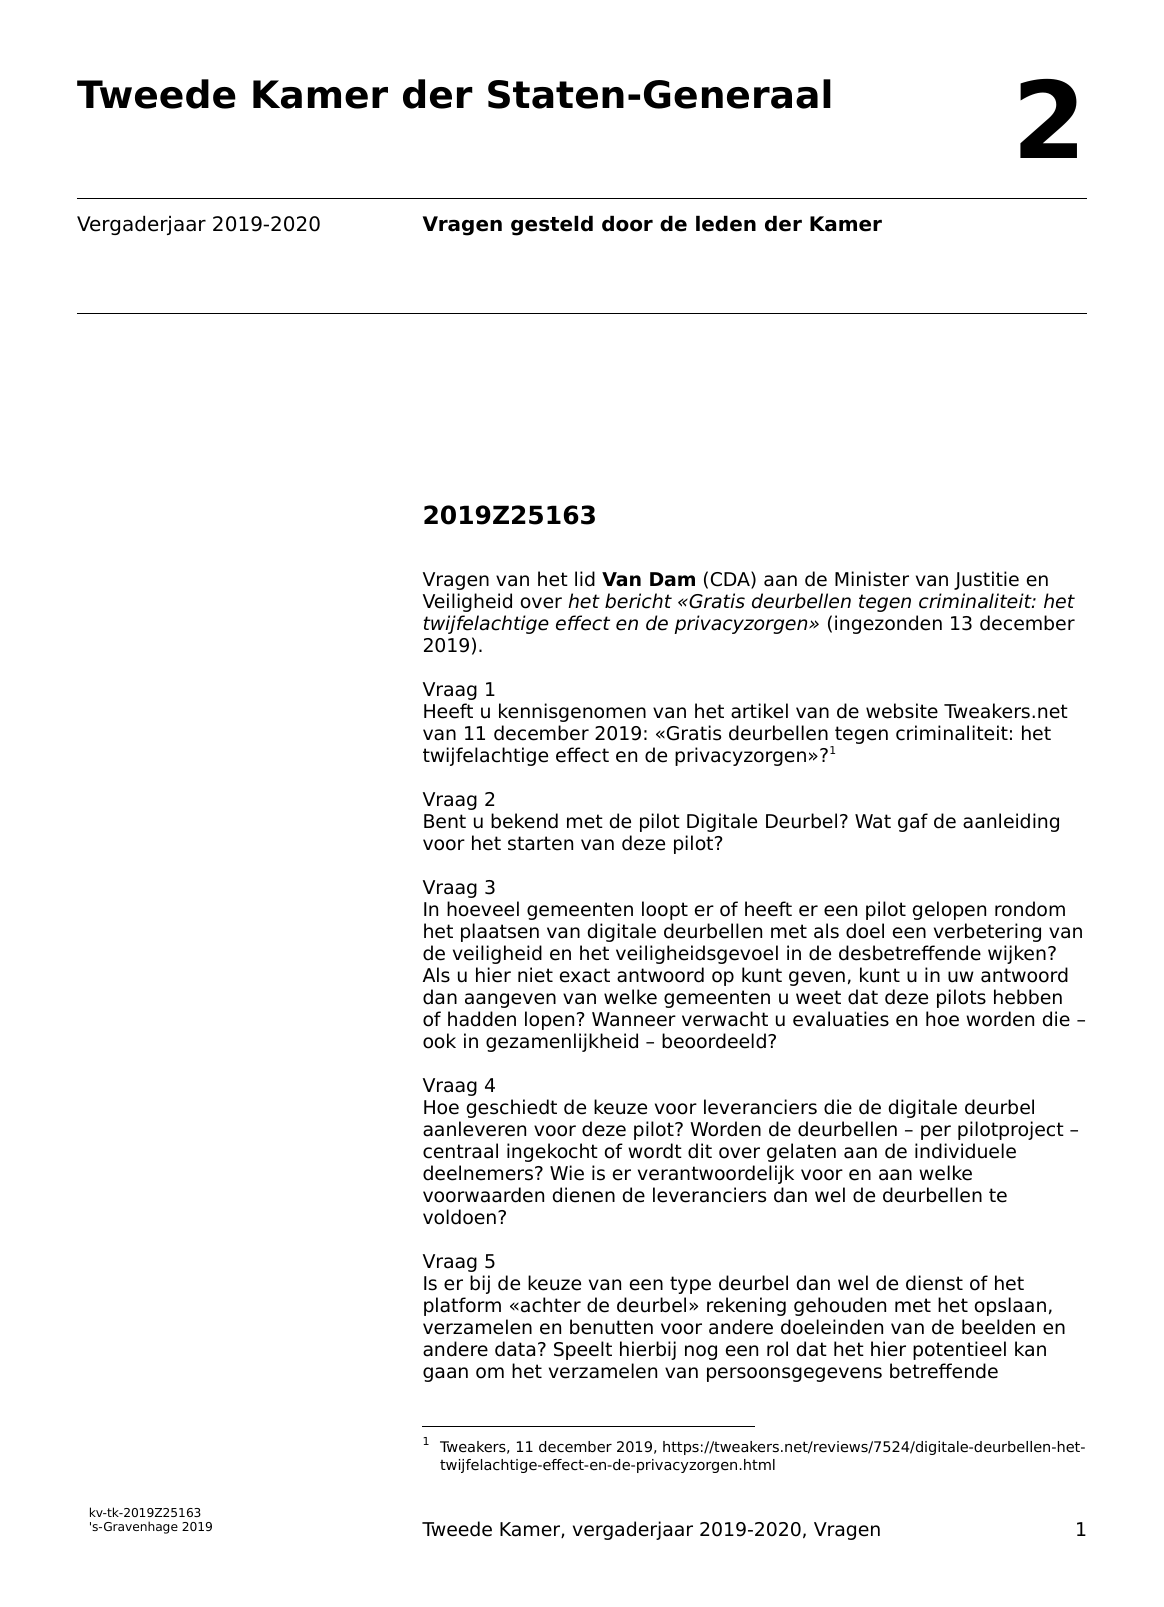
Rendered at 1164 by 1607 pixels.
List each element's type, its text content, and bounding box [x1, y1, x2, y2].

table_header 2 [886, 59, 1087, 198]
text Vraag 3 [422, 877, 1087, 899]
text Is er bij de keuze van een type deurbel dan wel de dienst of het platform «achter de deurbel» rekening gehouden met het opslaan, verzamelen en benutten voor andere doeleinden van de beelden en andere data? Speelt hierbij nog een rol dat het hier potentieel kan gaan om het verzamelen van persoonsgegevens betreffende [422, 1273, 1087, 1383]
table_cell Vragen gesteld door de leden der Kamer [422, 199, 1087, 313]
text Hoe geschiedt de keuze voor leveranciers die de digitale deurbel aanleveren voor deze pilot? Worden de deurbellen – per pilotproject – centraal ingekocht of wordt dit over gelaten aan de individuele deelnemers? Wie is er verantwoordelijk voor en aan welke voorwaarden dienen de leveranciers dan wel de deurbellen te voldoen? [422, 1097, 1087, 1229]
text Tweakers, 11 december 2019, https://tweakers.net/reviews/7524/digitale-deurbellen-het-twijfelachtige-effect-en-de-privacyzorgen.html [422, 1435, 1087, 1474]
text Bent u bekend met de pilot Digitale Deurbel? Wat gaf de aanleiding voor het starten van deze pilot? [422, 811, 1087, 855]
text Vraag 4 [422, 1075, 1087, 1097]
text Vraag 2 [422, 789, 1087, 811]
text Vraag 5 [422, 1251, 1087, 1273]
text In hoeveel gemeenten loopt er of heeft er een pilot gelopen rondom het plaatsen van digitale deurbellen met als doel een verbetering van de veiligheid en het veiligheidsgevoel in de desbetreffende wijken? Als u hier niet exact antwoord op kunt geven, kunt u in uw antwoord dan aangeven van welke gemeenten u weet dat deze pilots hebben of hadden lopen? Wanneer verwacht u evaluaties en hoe worden die – ook in gezamenlijkheid – beoordeeld? [422, 899, 1087, 1053]
text 's-Gravenhage 2019 [88, 1520, 323, 1534]
text kv-tk-2019Z25163 [88, 1506, 323, 1520]
table_cell Vergaderjaar 2019-2020 [77, 199, 422, 313]
text Vraag 1 [422, 679, 1087, 701]
text Vragen van het lid Van Dam (CDA) aan de Minister van Justitie en Veiligheid over het bericht «Gratis deurbellen tegen criminaliteit: het twijfelachtige effect en de privacyzorgen» (ingezonden 13 december 2019). [422, 569, 1087, 657]
text 2019Z25163 [422, 501, 1087, 531]
table_header Tweede Kamer der Staten-Generaal [77, 59, 886, 198]
text Heeft u kennisgenomen van het artikel van de website Tweakers.net van 11 december 2019: «Gratis deurbellen tegen criminaliteit: het twijfelachtige effect en de privacyzorgen»? [422, 701, 1087, 767]
